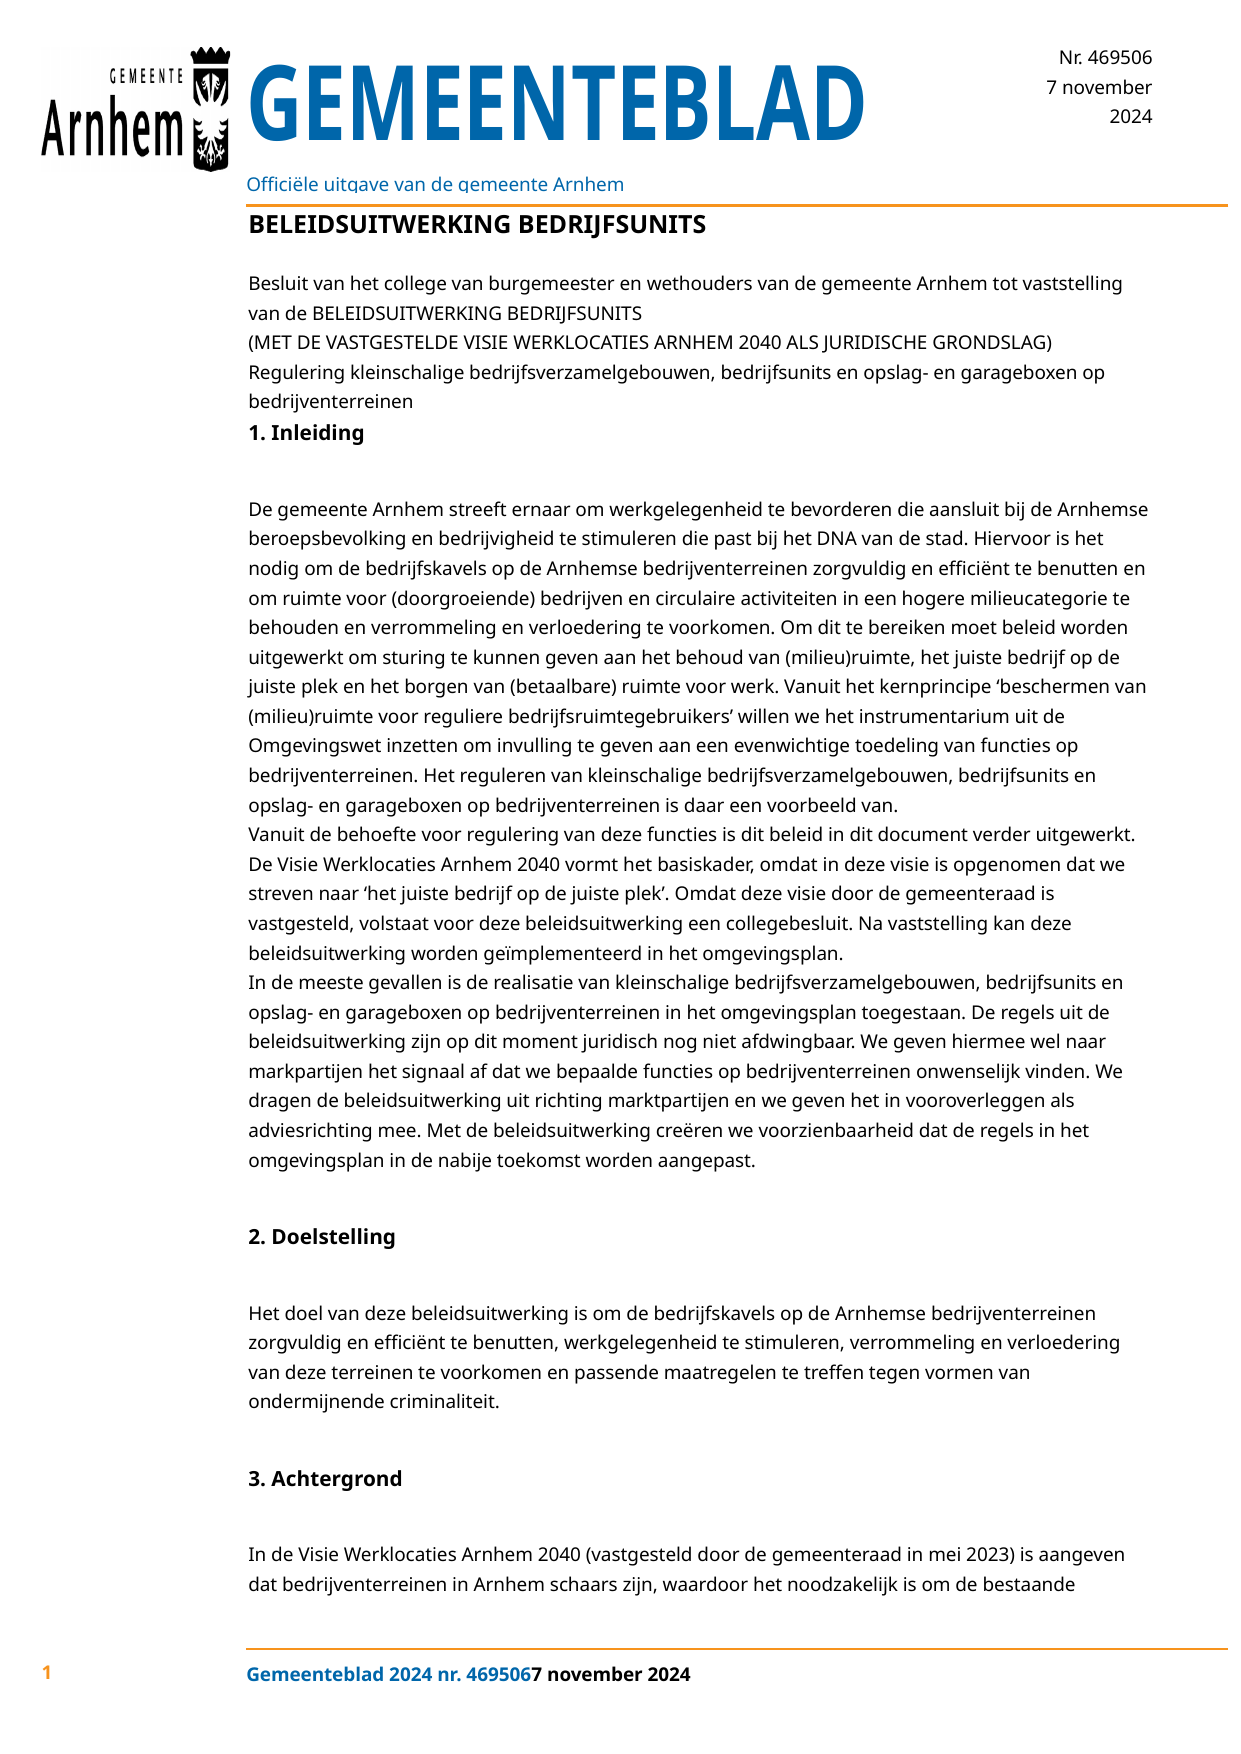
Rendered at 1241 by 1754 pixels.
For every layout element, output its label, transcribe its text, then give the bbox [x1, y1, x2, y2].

text BELEIDSUITWERKING BEDRIJFSUNITS [248, 207, 1152, 241]
text In de Visie Werklocaties Arnhem 2040 (vastgesteld door de gemeenteraad in mei 2023) is aangeven dat bedrijventerreinen in Arnhem schaars zijn, waardoor het noodzakelijk is om de bestaande [248, 1541, 1152, 1597]
text Het doel van deze beleidsuitwerking is om de bedrijfskavels op de Arnhemse bedrijventerreinen zorgvuldig en efficiënt te benutten, werkgelegenheid te stimuleren, verrommeling en verloedering van deze terreinen te voorkomen en passende maatregelen te treffen tegen vormen van ondermijnende criminaliteit. [248, 1300, 1152, 1414]
picture [41, 47, 231, 172]
text Vanuit de behoefte voor regulering van deze functies is dit beleid in dit document verder uitgewerkt. De Visie Werklocaties Arnhem 2040 vormt het basiskader, omdat in deze visie is opgenomen dat we streven naar ‘het juiste bedrijf op de juiste plek’. Omdat deze visie door de gemeenteraad is vastgesteld, volstaat voor deze beleidsuitwerking een collegebesluit. Na vaststelling kan deze beleidsuitwerking worden geïmplementeerd in het omgevingsplan. [248, 821, 1152, 965]
text 3. Achtergrond [248, 1464, 1152, 1492]
text Besluit van het college van burgemeester en wethouders van de gemeente Arnhem tot vaststelling van de BELEIDSUITWERKING BEDRIJFSUNITS [248, 270, 1152, 326]
text (MET DE VASTGESTELDE VISIE WERKLOCATIES ARNHEM 2040 ALS JURIDISCHE GRONDSLAG) [248, 329, 1152, 355]
text 1. Inleiding [248, 418, 1152, 447]
text Regulering kleinschalige bedrijfsverzamelgebouwen, bedrijfsunits en opslag- en garageboxen op bedrijventerreinen [248, 359, 1152, 414]
text 2. Doelstelling [248, 1222, 1152, 1250]
text De gemeente Arnhem streeft ernaar om werkgelegenheid te bevorderen die aansluit bij de Arnhemse beroepsbevolking en bedrijvigheid te stimuleren die past bij het DNA van de stad. Hiervoor is het nodig om de bedrijfskavels op de Arnhemse bedrijventerreinen zorgvuldig en efficiënt te benutten en om ruimte voor (doorgroeiende) bedrijven en circulaire activiteiten in een hogere milieucategorie te behouden en verrommeling en verloedering te voorkomen. Om dit te bereiken moet beleid worden uitgewerkt om sturing te kunnen geven aan het behoud van (milieu)ruimte, het juiste bedrijf op de juiste plek en het borgen van (betaalbare) ruimte voor werk. Vanuit het kernprincipe ‘beschermen van (milieu)ruimte voor reguliere bedrijfsruimtegebruikers’ willen we het instrumentarium uit de Omgevingswet inzetten om invulling te geven aan een evenwichtige toedeling van functies op bedrijventerreinen. Het reguleren van kleinschalige bedrijfsverzamelgebouwen, bedrijfsunits en opslag- en garageboxen op bedrijventerreinen is daar een voorbeeld van. [248, 496, 1152, 817]
text In de meeste gevallen is de realisatie van kleinschalige bedrijfsverzamelgebouwen, bedrijfsunits en opslag- en garageboxen op bedrijventerreinen in het omgevingsplan toegestaan. De regels uit de beleidsuitwerking zijn op dit moment juridisch nog niet afdwingbaar. We geven hiermee wel naar markpartijen het signaal af dat we bepaalde functies op bedrijventerreinen onwenselijk vinden. We dragen de beleidsuitwerking uit richting marktpartijen en we geven het in vooroverleggen als adviesrichting mee. Met de beleidsuitwerking creëren we voorzienbaarheid dat de regels in het omgevingsplan in de nabije toekomst worden aangepast. [248, 969, 1152, 1172]
